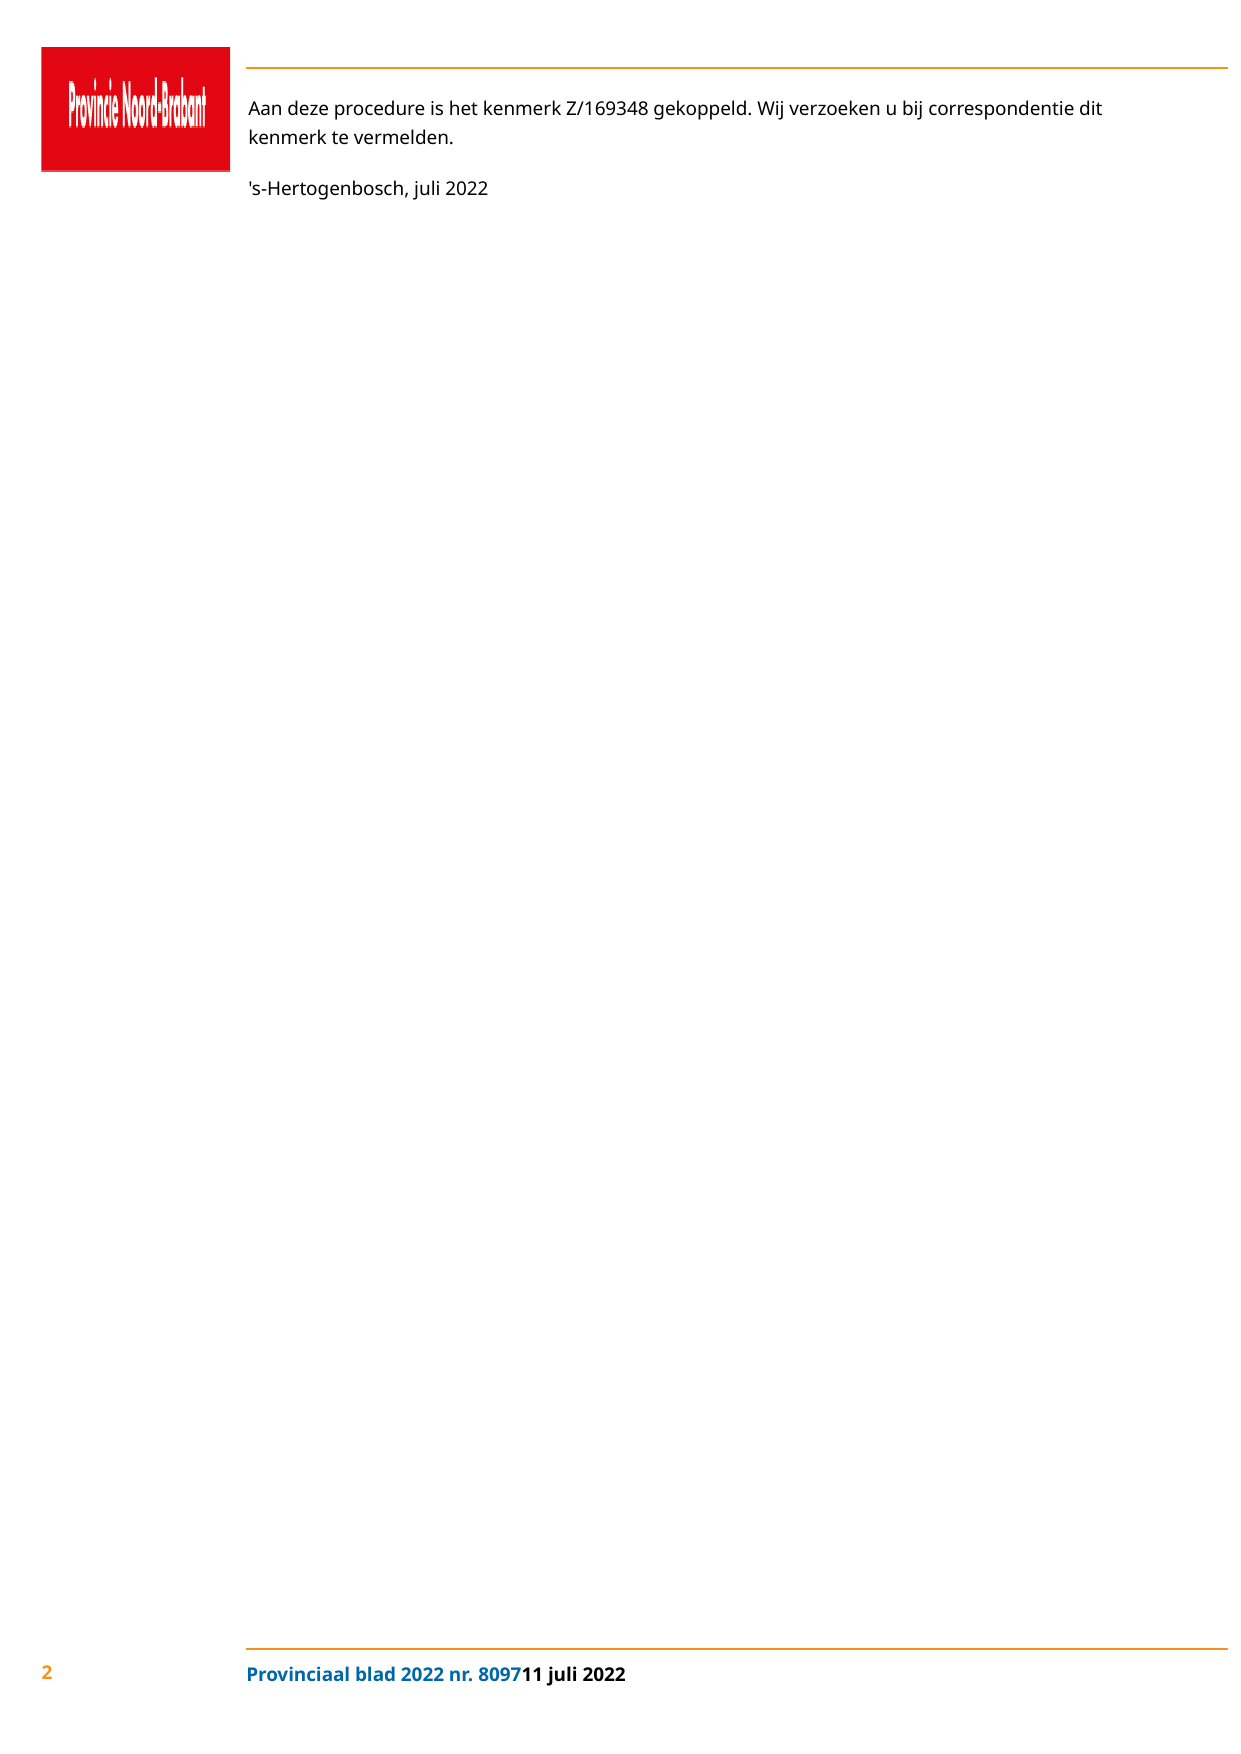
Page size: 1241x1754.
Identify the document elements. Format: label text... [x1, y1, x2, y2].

text 's-Hertogenbosch, juli 2022 [248, 175, 1152, 201]
picture [41, 47, 231, 172]
text Aan deze procedure is het kenmerk Z/169348 gekoppeld. Wij verzoeken u bij correspondentie dit kenmerk te vermelden. [248, 95, 1152, 150]
